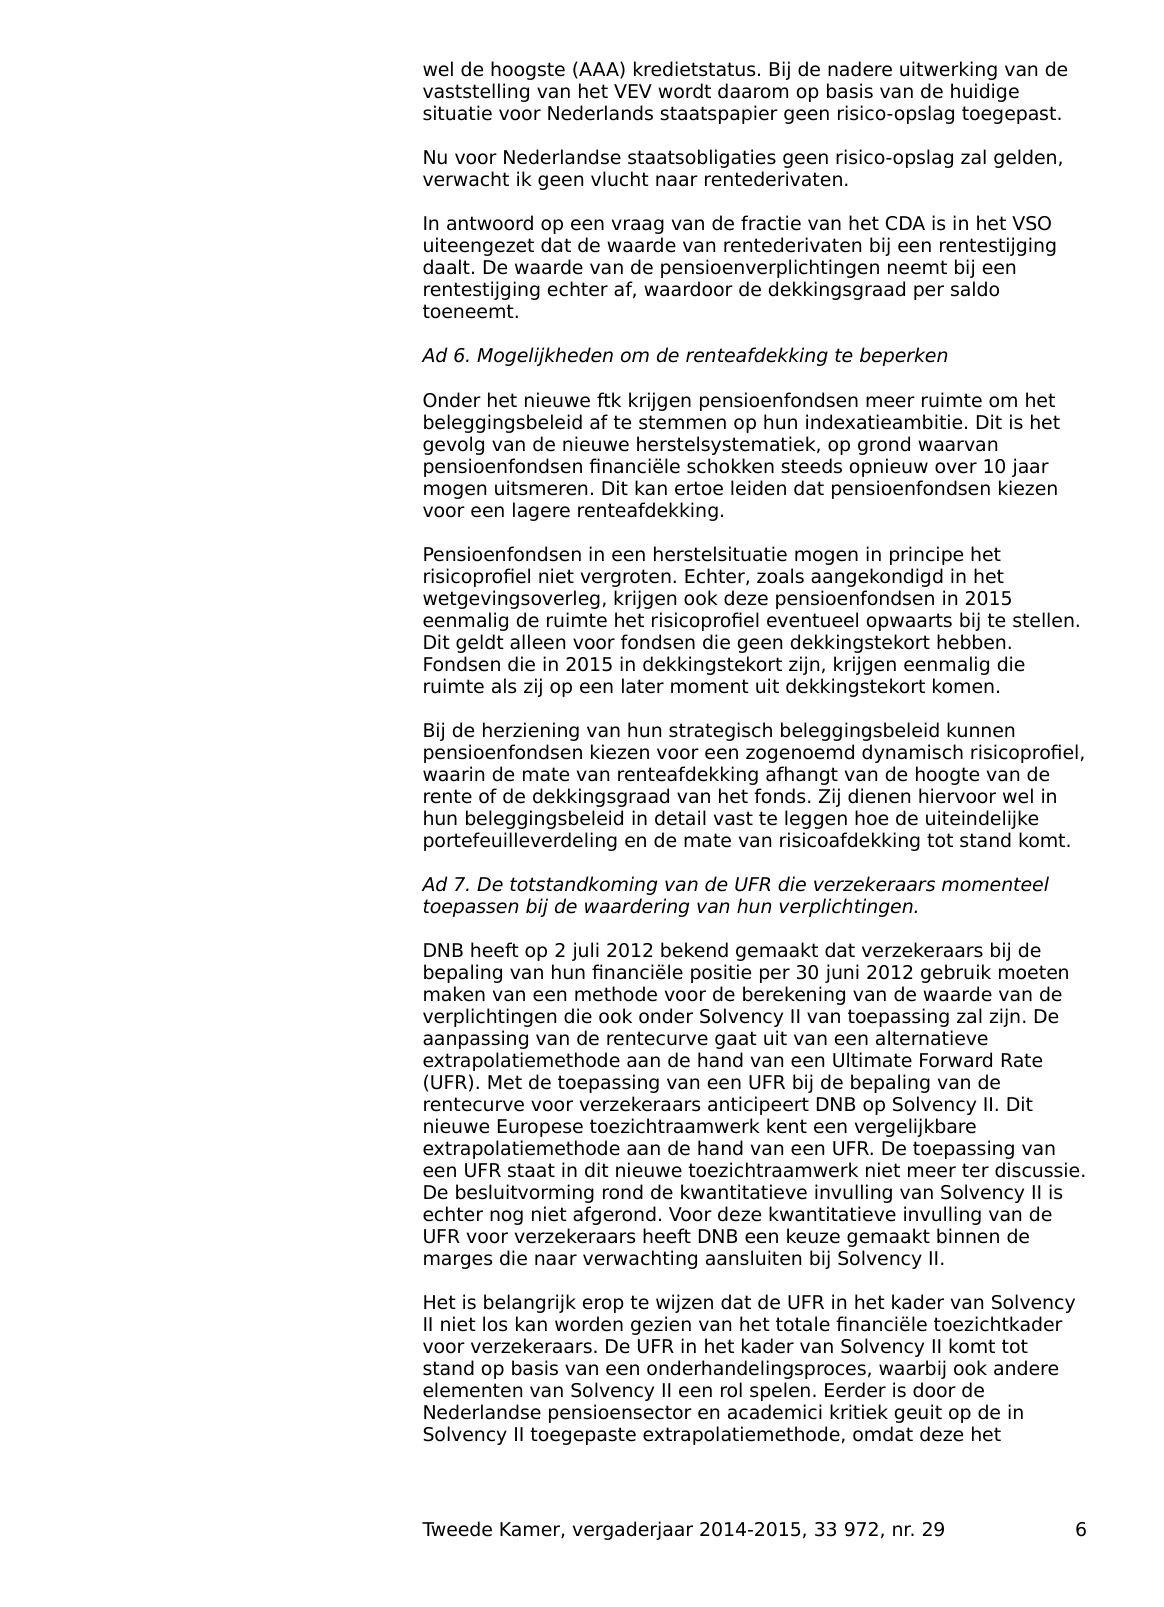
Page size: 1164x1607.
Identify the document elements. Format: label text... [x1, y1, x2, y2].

subtitle Ad 7. De totstandkoming van de UFR die verzekeraars momenteel toepassen bij de waardering van hun verplichtingen. [422, 874, 1087, 918]
text Pensioenfondsen in een herstelsituatie mogen in principe het risicoprofiel niet vergroten. Echter, zoals aangekondigd in het wetgevingsoverleg, krijgen ook deze pensioenfondsen in 2015 eenmalig de ruimte het risicoprofiel eventueel opwaarts bij te stellen. Dit geldt alleen voor fondsen die geen dekkingstekort hebben. Fondsen die in 2015 in dekkingstekort zijn, krijgen eenmalig die ruimte als zij op een later moment uit dekkingstekort komen. [422, 544, 1087, 697]
text Onder het nieuwe ftk krijgen pensioenfondsen meer ruimte om het beleggingsbeleid af te stemmen op hun indexatieambitie. Dit is het gevolg van de nieuwe herstelsystematiek, op grond waarvan pensioenfondsen financiële schokken steeds opnieuw over 10 jaar mogen uitsmeren. Dit kan ertoe leiden dat pensioenfondsen kiezen voor een lagere renteafdekking. [422, 389, 1087, 521]
text In antwoord op een vraag van de fractie van het CDA is in het VSO uiteengezet dat de waarde van rentederivaten bij een rentestijging daalt. De waarde van de pensioenverplichtingen neemt bij een rentestijging echter af, waardoor de dekkingsgraad per saldo toeneemt. [422, 213, 1087, 323]
text wel de hoogste (AAA) kredietstatus. Bij de nadere uitwerking van de vaststelling van het VEV wordt daarom op basis van de huidige situatie voor Nederlands staatspapier geen risico-opslag toegepast. [422, 59, 1087, 125]
text Bij de herziening van hun strategisch beleggingsbeleid kunnen pensioenfondsen kiezen voor een zogenoemd dynamisch risicoprofiel, waarin de mate van renteafdekking afhangt van de hoogte van de rente of de dekkingsgraad van het fonds. Zij dienen hiervoor wel in hun beleggingsbeleid in detail vast te leggen hoe de uiteindelijke portefeuilleverdeling en de mate van risicoafdekking tot stand komt. [422, 720, 1087, 852]
text DNB heeft op 2 juli 2012 bekend gemaakt dat verzekeraars bij de bepaling van hun financiële positie per 30 juni 2012 gebruik moeten maken van een methode voor de berekening van de waarde van de verplichtingen die ook onder Solvency II van toepassing zal zijn. De aanpassing van de rentecurve gaat uit van een alternatieve extrapolatiemethode aan de hand van een Ultimate Forward Rate (UFR). Met de toepassing van een UFR bij de bepaling van de rentecurve voor verzekeraars anticipeert DNB op Solvency II. Dit nieuwe Europese toezichtraamwerk kent een vergelijkbare extrapolatiemethode aan de hand van een UFR. De toepassing van een UFR staat in dit nieuwe toezichtraamwerk niet meer ter discussie. De besluitvorming rond de kwantitatieve invulling van Solvency II is echter nog niet afgerond. Voor deze kwantitatieve invulling van de UFR voor verzekeraars heeft DNB een keuze gemaakt binnen de marges die naar verwachting aansluiten bij Solvency II. [422, 940, 1087, 1269]
subtitle Ad 6. Mogelijkheden om de renteafdekking te beperken [422, 345, 1087, 367]
text Het is belangrijk erop te wijzen dat de UFR in het kader van Solvency II niet los kan worden gezien van het totale financiële toezichtkader voor verzekeraars. De UFR in het kader van Solvency II komt tot stand op basis van een onderhandelingsproces, waarbij ook andere elementen van Solvency II een rol spelen. Eerder is door de Nederlandse pensioensector en academici kritiek geuit op de in Solvency II toegepaste extrapolatiemethode, omdat deze het [422, 1292, 1087, 1446]
text Nu voor Nederlandse staatsobligaties geen risico-opslag zal gelden, verwacht ik geen vlucht naar rentederivaten. [422, 147, 1087, 191]
